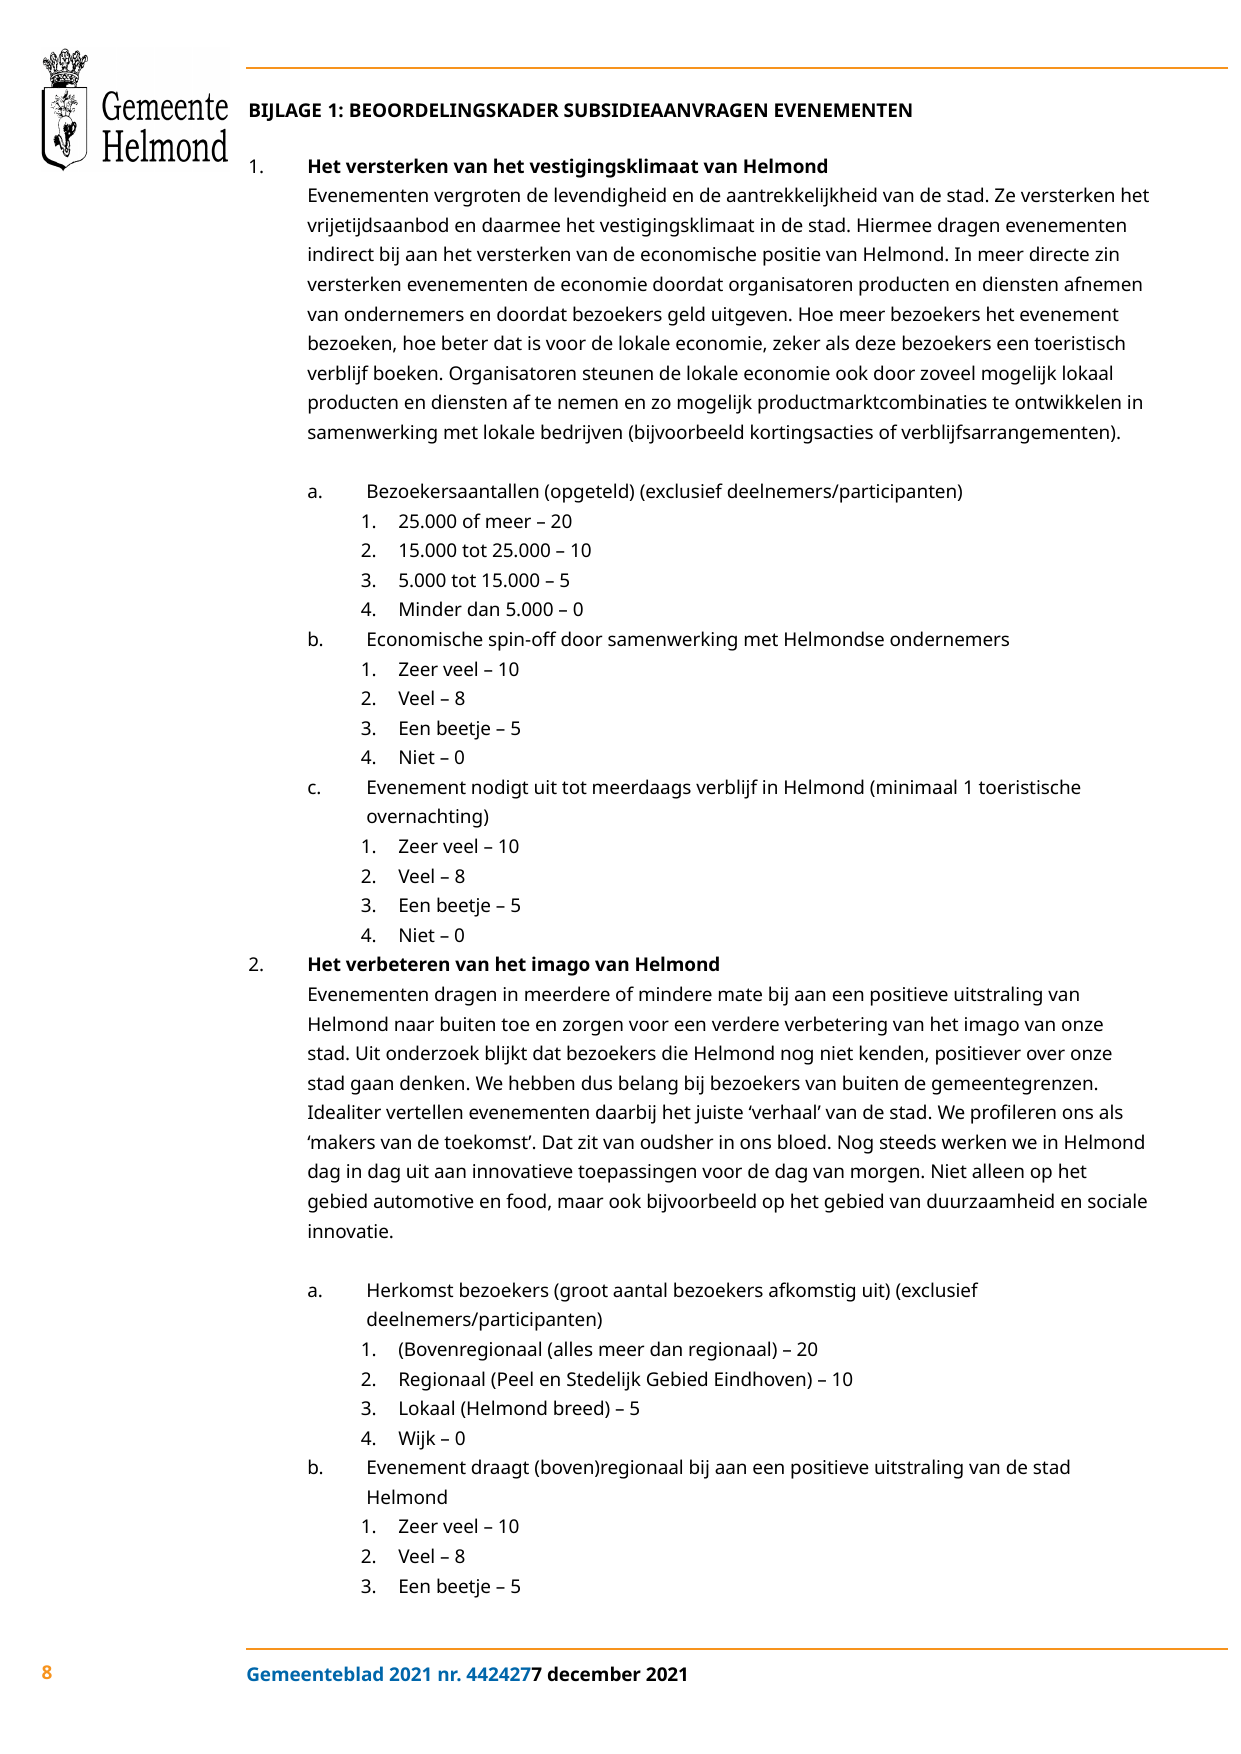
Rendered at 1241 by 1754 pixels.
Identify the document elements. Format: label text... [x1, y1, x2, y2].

list Een beetje – 5 [361, 715, 1152, 741]
list Een beetje – 5 [361, 892, 1152, 918]
list Veel – 8 [361, 1543, 1152, 1569]
list 15.000 tot 25.000 – 10 [361, 537, 1152, 563]
list 5.000 tot 15.000 – 5 [361, 567, 1152, 593]
list Herkomst bezoekers (groot aantal bezoekers afkomstig uit) (exclusief deelnemers/participanten) [307, 1277, 1152, 1332]
list Zeer veel – 10 [361, 833, 1152, 859]
list Niet – 0 [361, 744, 1152, 770]
picture [41, 47, 231, 172]
list Niet – 0 [361, 922, 1152, 948]
list Evenement nodigt uit tot meerdaags verblijf in Helmond (minimaal 1 toeristische overnachting) [307, 774, 1152, 829]
text BIJLAGE 1: BEOORDELINGSKADER SUBSIDIEAANVRAGEN EVENEMENTEN [248, 95, 1152, 123]
list Veel – 8 [361, 863, 1152, 889]
list Veel – 8 [361, 685, 1152, 711]
list Regionaal (Peel en Stedelijk Gebied Eindhoven) – 10 [361, 1366, 1152, 1392]
list Bezoekersaantallen (opgeteld) (exclusief deelnemers/participanten) [307, 478, 1152, 504]
list (Bovenregionaal (alles meer dan regionaal) – 20 [361, 1336, 1152, 1362]
list Zeer veel – 10 [361, 1514, 1152, 1539]
list Minder dan 5.000 – 0 [361, 597, 1152, 622]
list Het versterken van het vestigingsklimaat van Helmond [248, 153, 1152, 179]
list Evenement draagt (boven)regionaal bij aan een positieve uitstraling van de stad Helmond [307, 1454, 1152, 1510]
list Lokaal (Helmond breed) – 5 [361, 1395, 1152, 1421]
list Evenementen vergroten de levendigheid en de aantrekkelijkheid van de stad. Ze versterken het vrijetijdsaanbod en daarmee het vestigingsklimaat in de stad. Hiermee dragen evenementen indirect bij aan het versterken van de economische positie van Helmond. In meer directe zin versterken evenementen de economie doordat organisatoren producten en diensten afnemen van ondernemers en doordat bezoekers geld uitgeven. Hoe meer bezoekers het evenement bezoeken, hoe beter dat is voor de lokale economie, zeker als deze bezoekers een toeristisch verblijf boeken. Organisatoren steunen de lokale economie ook door zoveel mogelijk lokaal producten en diensten af te nemen en zo mogelijk productmarktcombinaties te ontwikkelen in samenwerking met lokale bedrijven (bijvoorbeeld kortingsacties of verblijfsarrangementen). [248, 182, 1152, 445]
list 25.000 of meer – 20 [361, 508, 1152, 534]
list Een beetje – 5 [361, 1573, 1152, 1599]
list Evenementen dragen in meerdere of mindere mate bij aan een positieve uitstraling van Helmond naar buiten toe en zorgen voor een verdere verbetering van het imago van onze stad. Uit onderzoek blijkt dat bezoekers die Helmond nog niet kenden, positiever over onze stad gaan denken. We hebben dus belang bij bezoekers van buiten de gemeentegrenzen. Idealiter vertellen evenementen daarbij het juiste ‘verhaal’ van de stad. We profileren ons als ‘makers van de toekomst’. Dat zit van oudsher in ons bloed. Nog steeds werken we in Helmond dag in dag uit aan innovatieve toepassingen voor de dag van morgen. Niet alleen op het gebied automotive en food, maar ook bijvoorbeeld op het gebied van duurzaamheid en sociale innovatie. [248, 981, 1152, 1244]
list Zeer veel – 10 [361, 656, 1152, 682]
list Wijk – 0 [361, 1425, 1152, 1451]
list Het verbeteren van het imago van Helmond [248, 952, 1152, 977]
list Economische spin-off door samenwerking met Helmondse ondernemers [307, 626, 1152, 652]
